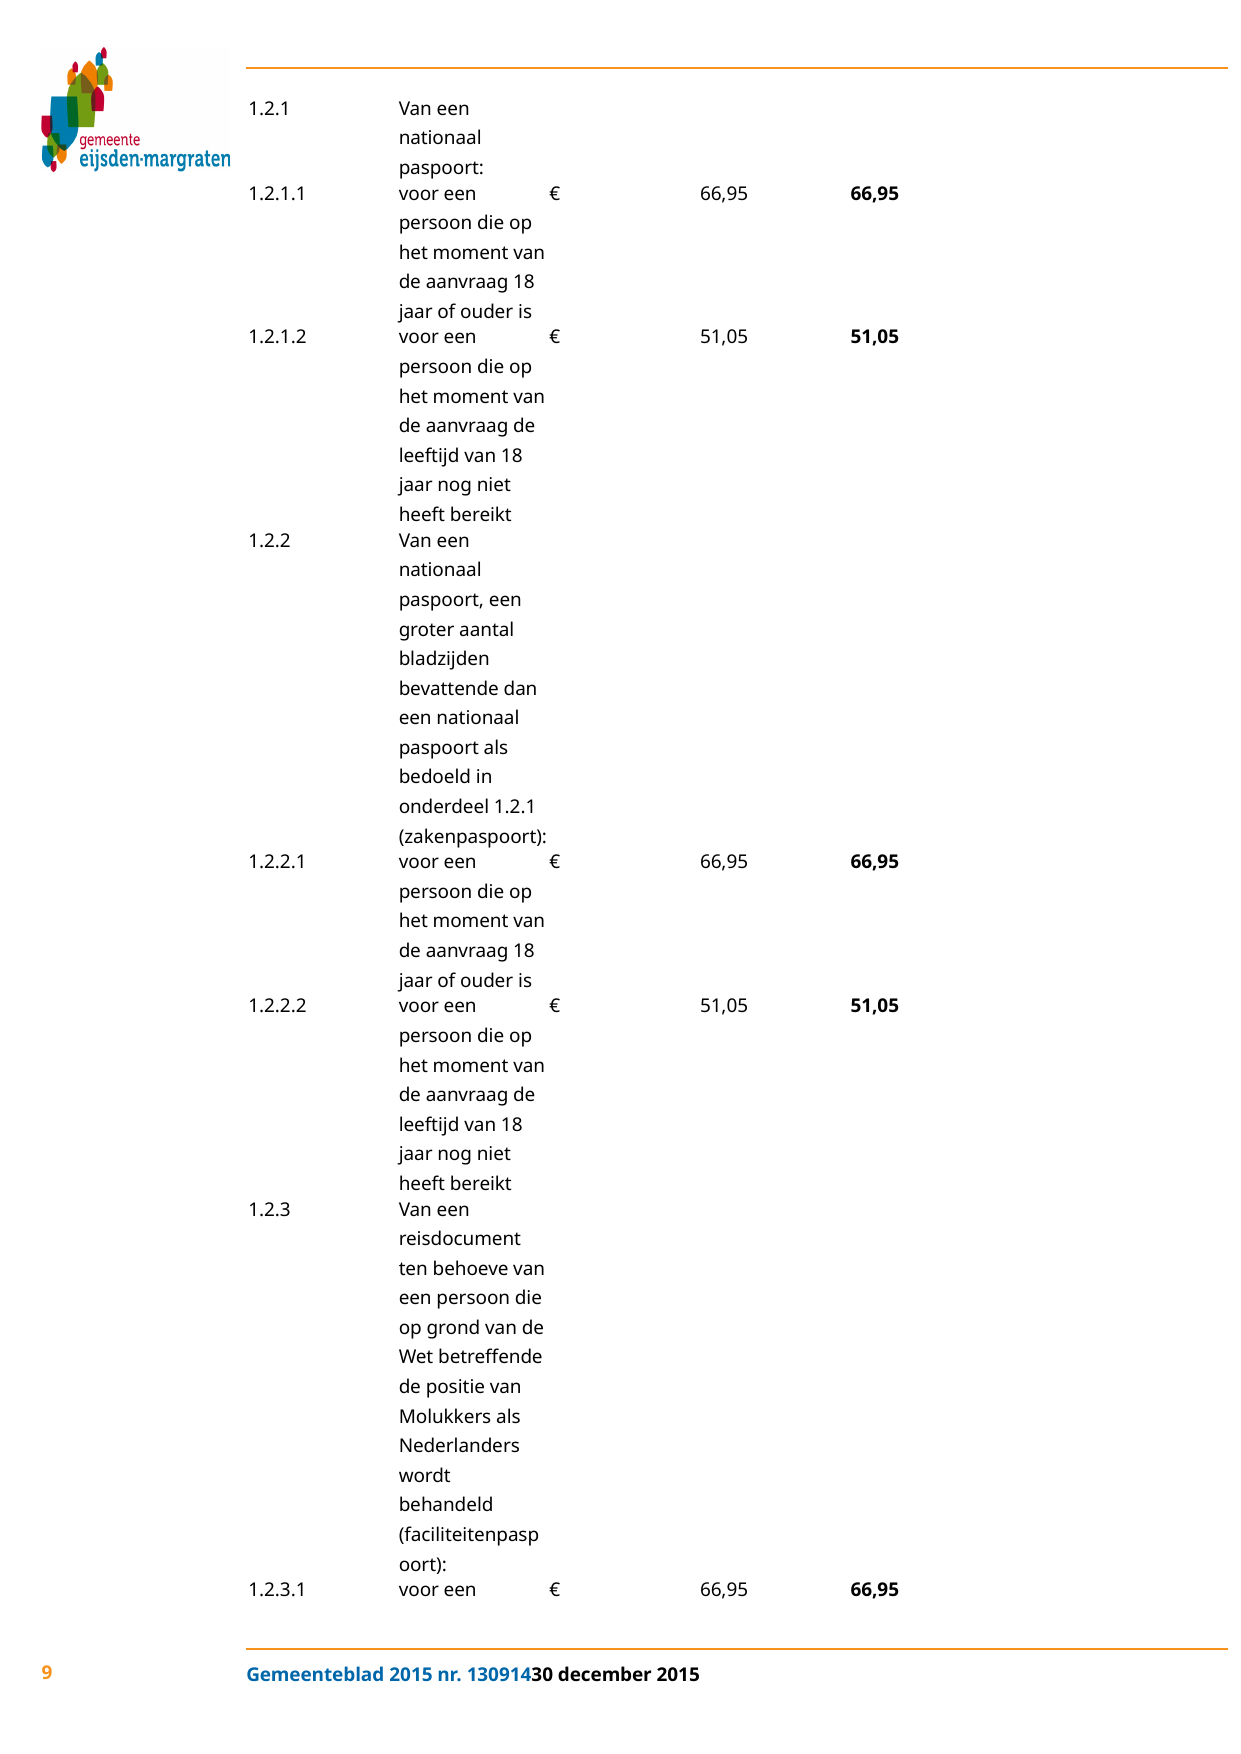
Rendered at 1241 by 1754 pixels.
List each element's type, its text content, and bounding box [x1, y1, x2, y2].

table_cell 1.2.2 [248, 527, 398, 848]
table_cell 1.2.2.1 [248, 849, 398, 993]
table_cell 66,95 [850, 180, 1001, 324]
table_cell [1001, 180, 1152, 324]
table_cell Van een reisdocument ten behoeve van een persoon die op grond van de Wet betreffende de positie van Molukkers als Nederlanders wordt behandeld (faciliteitenpaspoort): [399, 1196, 549, 1577]
table_cell 66,95 [700, 849, 850, 993]
table_cell [549, 1196, 700, 1577]
table_cell [1001, 1577, 1152, 1602]
table_cell [1001, 527, 1152, 848]
table_cell € [549, 993, 700, 1196]
table_cell € [549, 324, 700, 527]
table_cell 66,95 [850, 849, 1001, 993]
table_cell voor een persoon die op het moment van de aanvraag de leeftijd van 18 jaar nog niet heeft bereikt [399, 993, 549, 1196]
table_cell 1.2.3 [248, 1196, 398, 1577]
table_cell [1001, 849, 1152, 993]
table_cell [850, 1196, 1001, 1577]
table_cell € [549, 1577, 700, 1602]
table_cell voor een [399, 1577, 549, 1602]
table_cell [1001, 1196, 1152, 1577]
table_cell Van een nationaal paspoort: [399, 95, 549, 180]
table_cell [700, 1196, 850, 1577]
table_cell 1.2.2.2 [248, 993, 398, 1196]
picture [41, 47, 231, 172]
table_cell voor een persoon die op het moment van de aanvraag de leeftijd van 18 jaar nog niet heeft bereikt [399, 324, 549, 527]
table_cell € [549, 849, 700, 993]
table_cell 66,95 [700, 180, 850, 324]
table_cell voor een persoon die op het moment van de aanvraag 18 jaar of ouder is [399, 849, 549, 993]
table_cell [850, 527, 1001, 848]
table_cell 1.2.1.1 [248, 180, 398, 324]
table_cell [1001, 324, 1152, 527]
table_cell 1.2.3.1 [248, 1577, 398, 1602]
table_cell [1001, 95, 1152, 180]
table_cell [850, 95, 1001, 180]
table_cell [700, 95, 850, 180]
table_cell Van een nationaal paspoort, een groter aantal bladzijden bevattende dan een nationaal paspoort als bedoeld in onderdeel 1.2.1 (zakenpaspoort): [399, 527, 549, 848]
table_cell 51,05 [850, 324, 1001, 527]
table_cell [1001, 993, 1152, 1196]
table_cell 51,05 [850, 993, 1001, 1196]
table_cell [549, 527, 700, 848]
table_cell 66,95 [850, 1577, 1001, 1602]
table_cell 1.2.1 [248, 95, 398, 180]
table_cell voor een persoon die op het moment van de aanvraag 18 jaar of ouder is [399, 180, 549, 324]
table_cell [549, 95, 700, 180]
table_cell 51,05 [700, 324, 850, 527]
table_cell [700, 527, 850, 848]
table_cell € [549, 180, 700, 324]
table_cell 66,95 [700, 1577, 850, 1602]
table_cell 1.2.1.2 [248, 324, 398, 527]
table_cell 51,05 [700, 993, 850, 1196]
